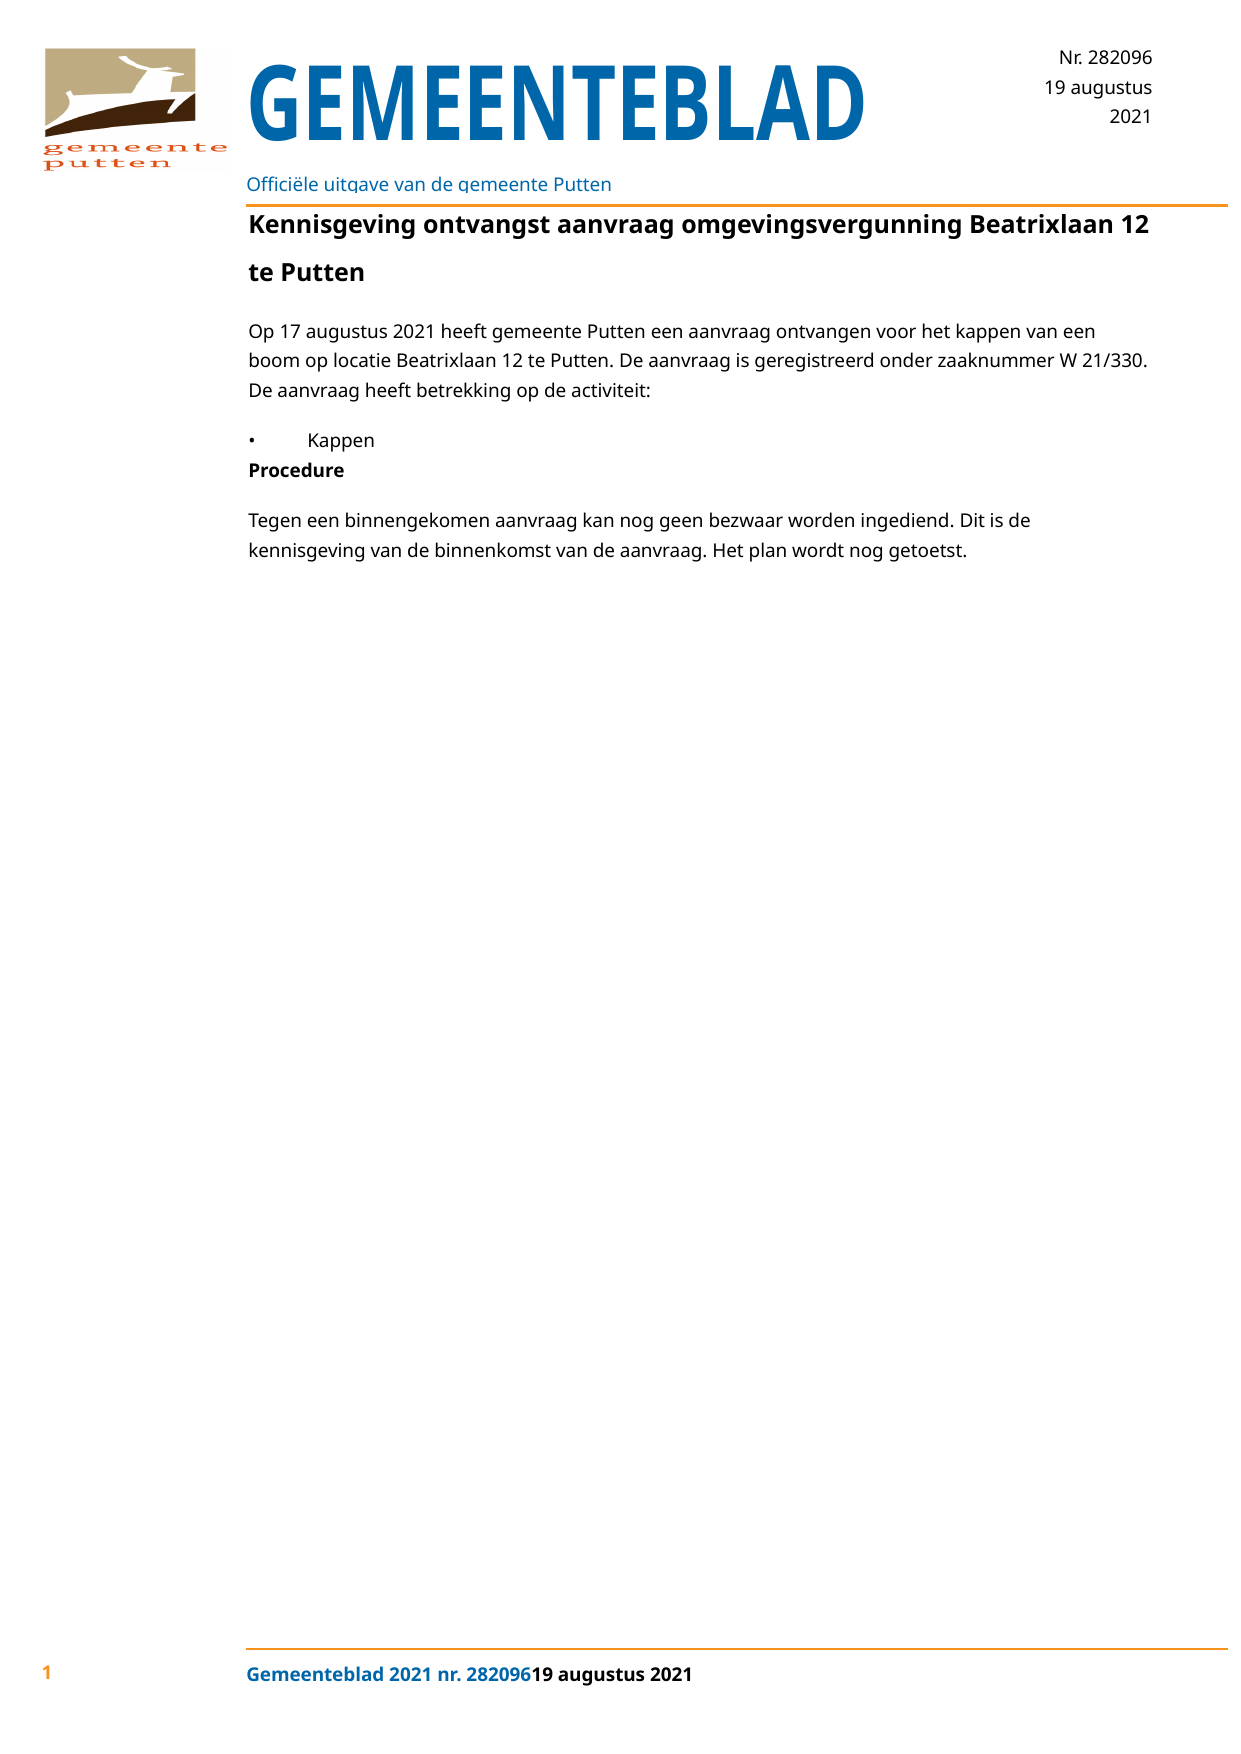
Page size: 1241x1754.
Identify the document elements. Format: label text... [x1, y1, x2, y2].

list Kappen [248, 427, 1152, 453]
text Tegen een binnengekomen aanvraag kan nog geen bezwaar worden ingediend. Dit is de kennisgeving van de binnenkomst van de aanvraag. Het plan wordt nog getoetst. [248, 507, 1152, 563]
picture [41, 47, 231, 172]
text Procedure [248, 457, 1152, 483]
text Kennisgeving ontvangst aanvraag omgevingsvergunning Beatrixlaan 12 te Putten [248, 207, 1152, 288]
text Op 17 augustus 2021 heeft gemeente Putten een aanvraag ontvangen voor het kappen van een boom op locatie Beatrixlaan 12 te Putten. De aanvraag is geregistreerd onder zaaknummer W 21/330. De aanvraag heeft betrekking op de activiteit: [248, 318, 1152, 403]
